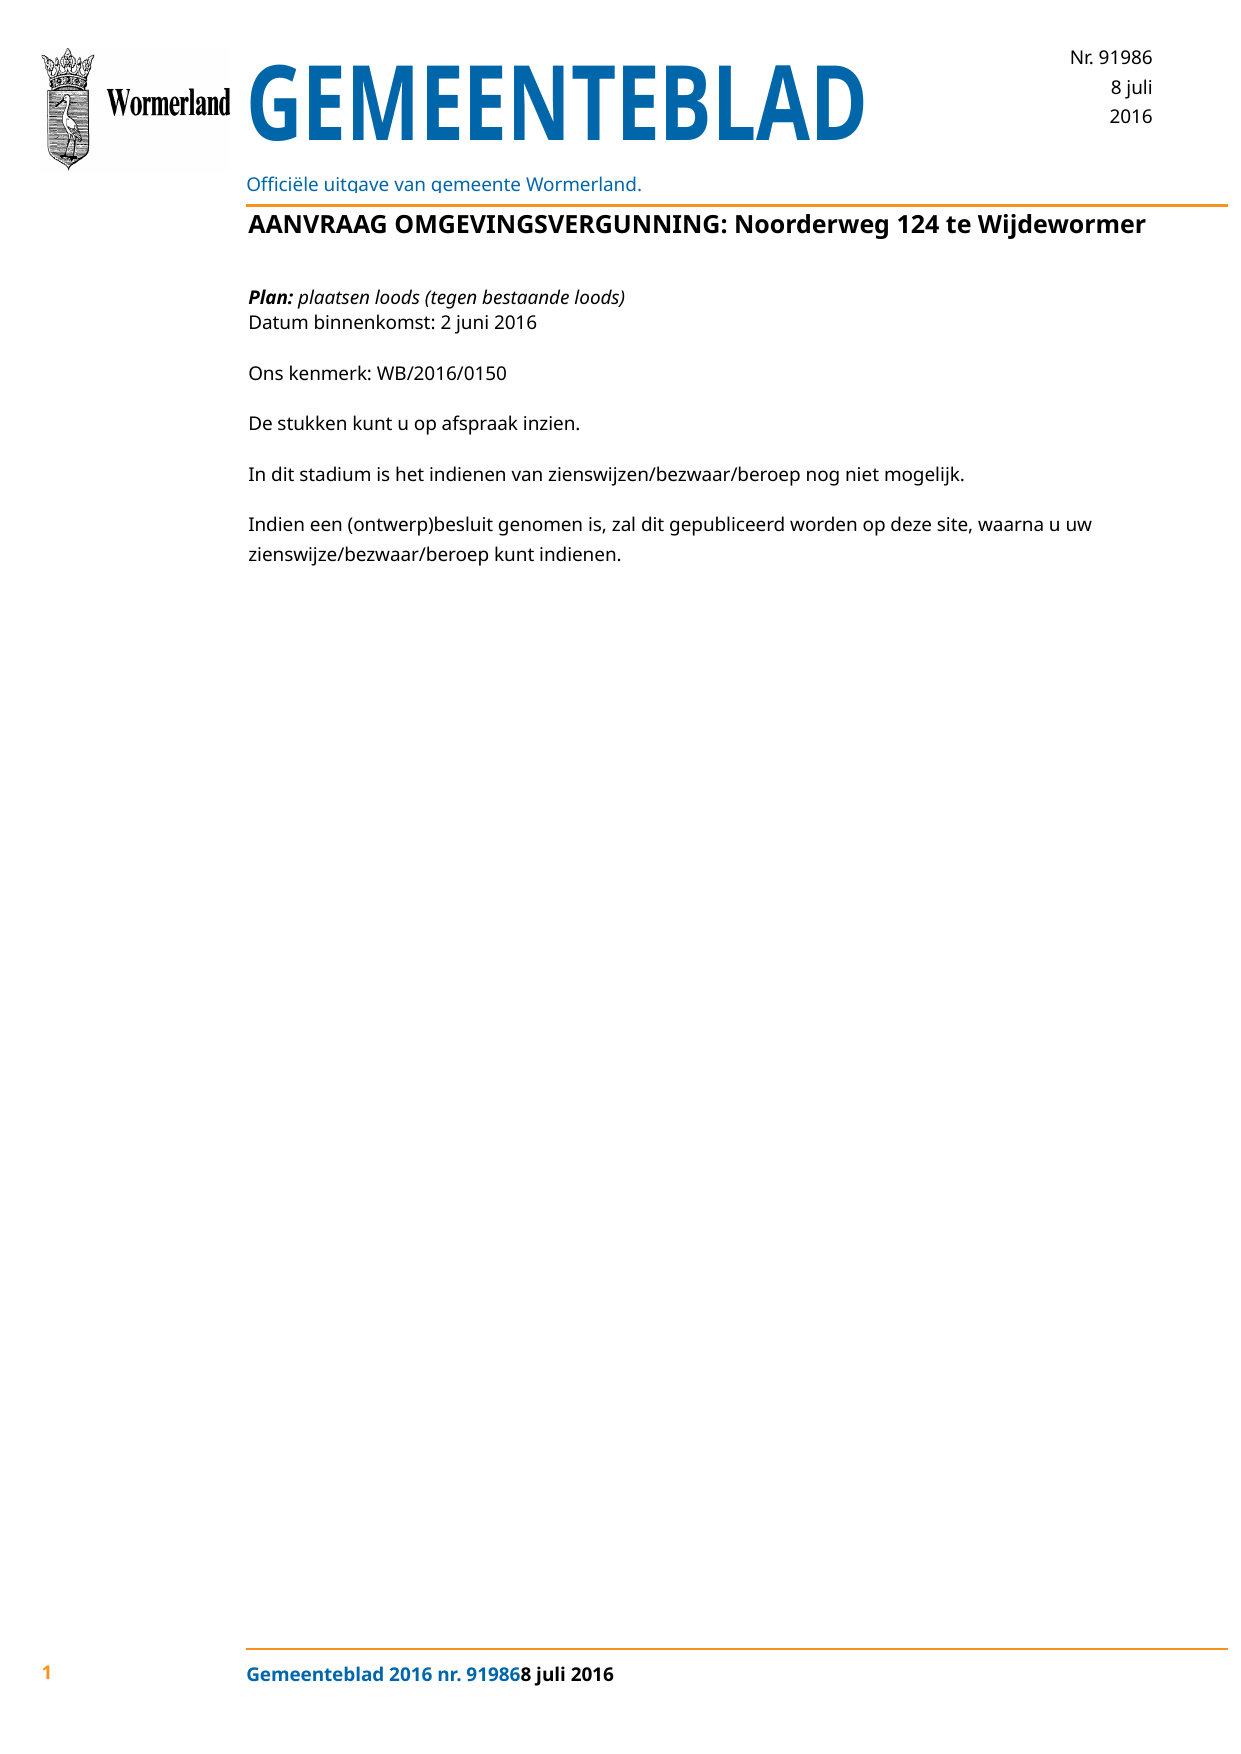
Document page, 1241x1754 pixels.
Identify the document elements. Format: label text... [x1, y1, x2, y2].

text Indien een (ontwerp)besluit genomen is, zal dit gepubliceerd worden op deze site, waarna u uw zienswijze/bezwaar/beroep kunt indienen. [248, 511, 1152, 567]
picture [41, 47, 231, 172]
text AANVRAAG OMGEVINGSVERGUNNING: Noorderweg 124 te Wijdewormer [248, 207, 1152, 241]
text Plan: plaatsen loods (tegen bestaande loods) [248, 284, 1152, 309]
text De stukken kunt u op afspraak inzien. [248, 410, 1152, 436]
text Datum binnenkomst: 2 juni 2016 [248, 309, 1152, 335]
text Ons kenmerk: WB/2016/0150 [248, 360, 1152, 386]
text In dit stadium is het indienen van zienswijzen/bezwaar/beroep nog niet mogelijk. [248, 461, 1152, 487]
